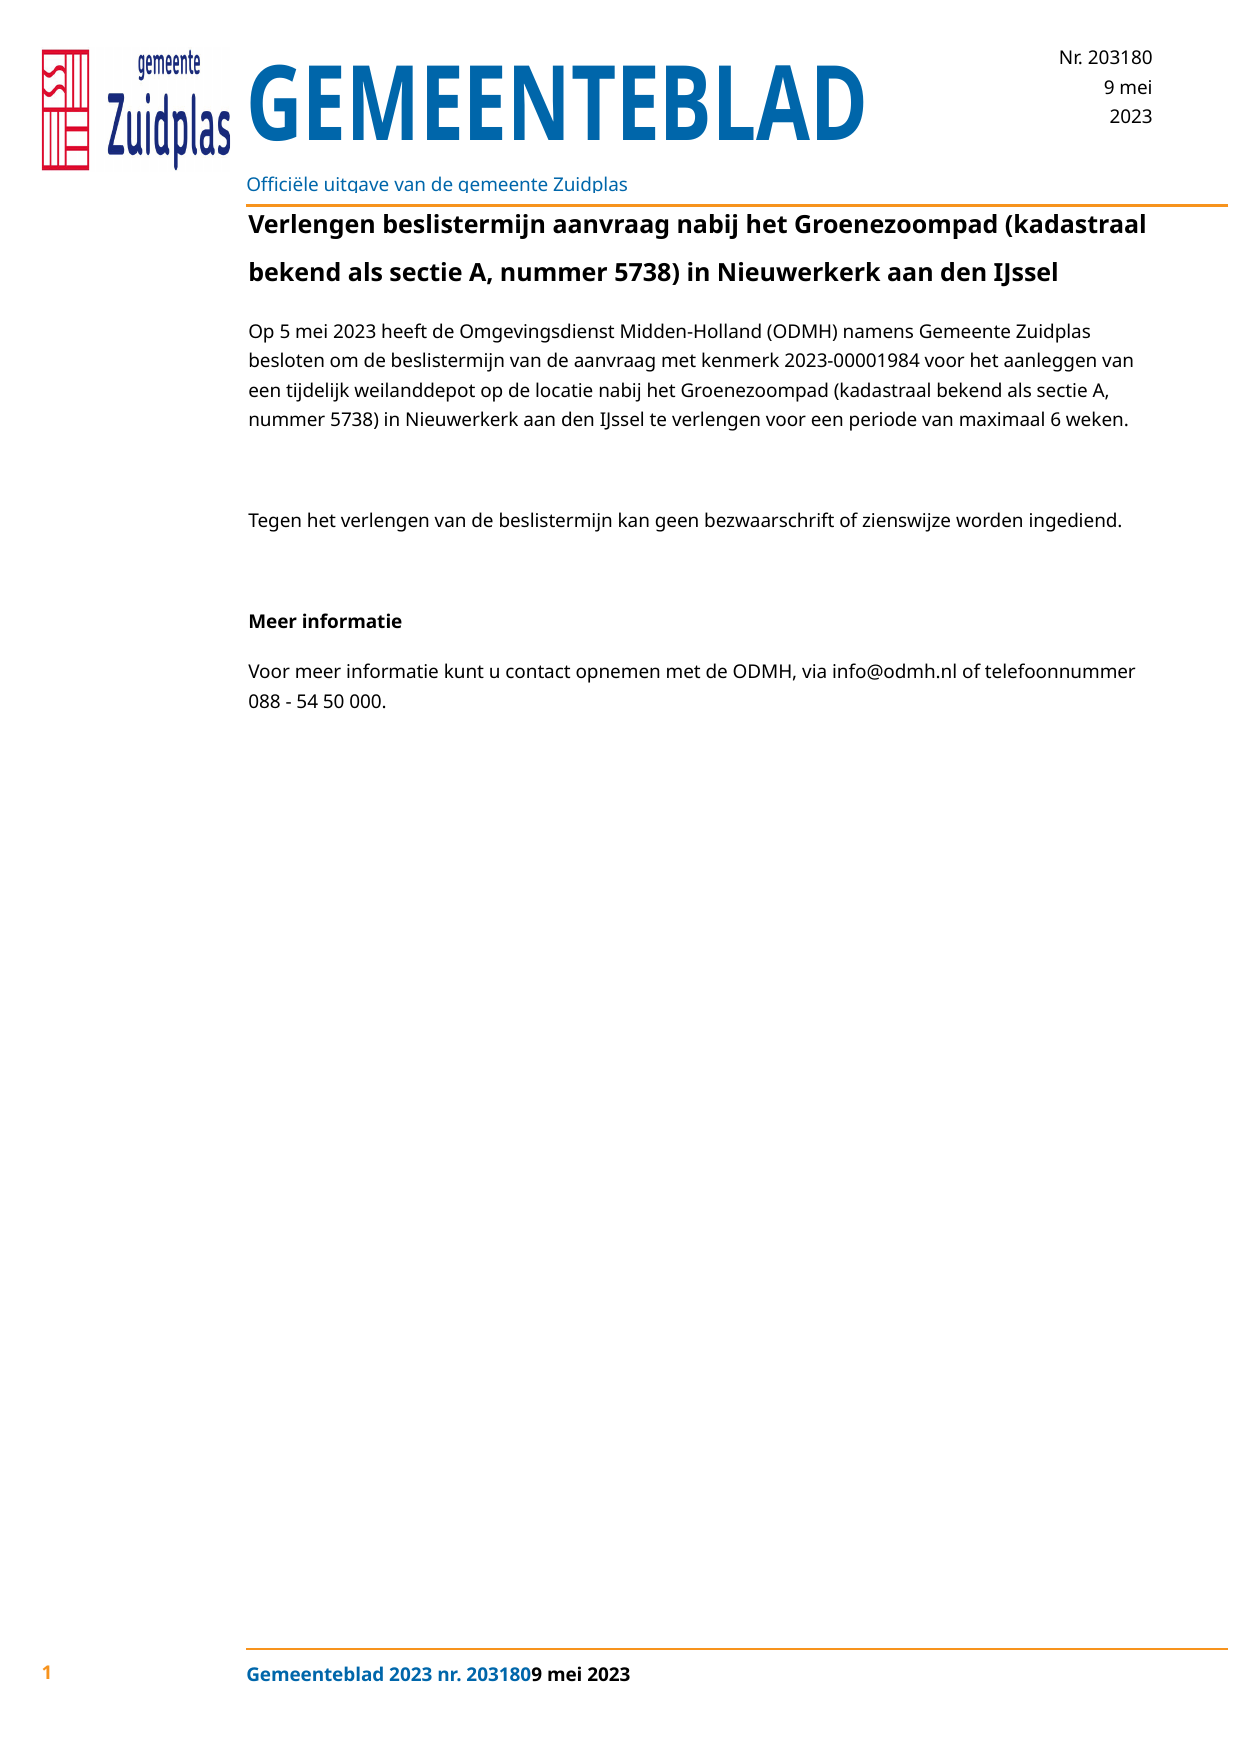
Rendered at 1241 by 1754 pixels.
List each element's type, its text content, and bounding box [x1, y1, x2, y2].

text Tegen het verlengen van de beslistermijn kan geen bezwaarschrift of zienswijze worden ingediend. [248, 507, 1152, 533]
text Voor meer informatie kunt u contact opnemen met de ODMH, via info@odmh.nl of telefoonnummer 088 - 54 50 000. [248, 659, 1152, 714]
text Meer informatie [248, 608, 1152, 634]
text Verlengen beslistermijn aanvraag nabij het Groenezoompad (kadastraal bekend als sectie A, nummer 5738) in Nieuwerkerk aan den IJssel [248, 207, 1152, 288]
picture [41, 47, 231, 172]
text Op 5 mei 2023 heeft de Omgevingsdienst Midden-Holland (ODMH) namens Gemeente Zuidplas besloten om de beslistermijn van de aanvraag met kenmerk 2023-00001984 voor het aanleggen van een tijdelijk weilanddepot op de locatie nabij het Groenezoompad (kadastraal bekend als sectie A, nummer 5738) in Nieuwerkerk aan den IJssel te verlengen voor een periode van maximaal 6 weken. [248, 318, 1152, 432]
